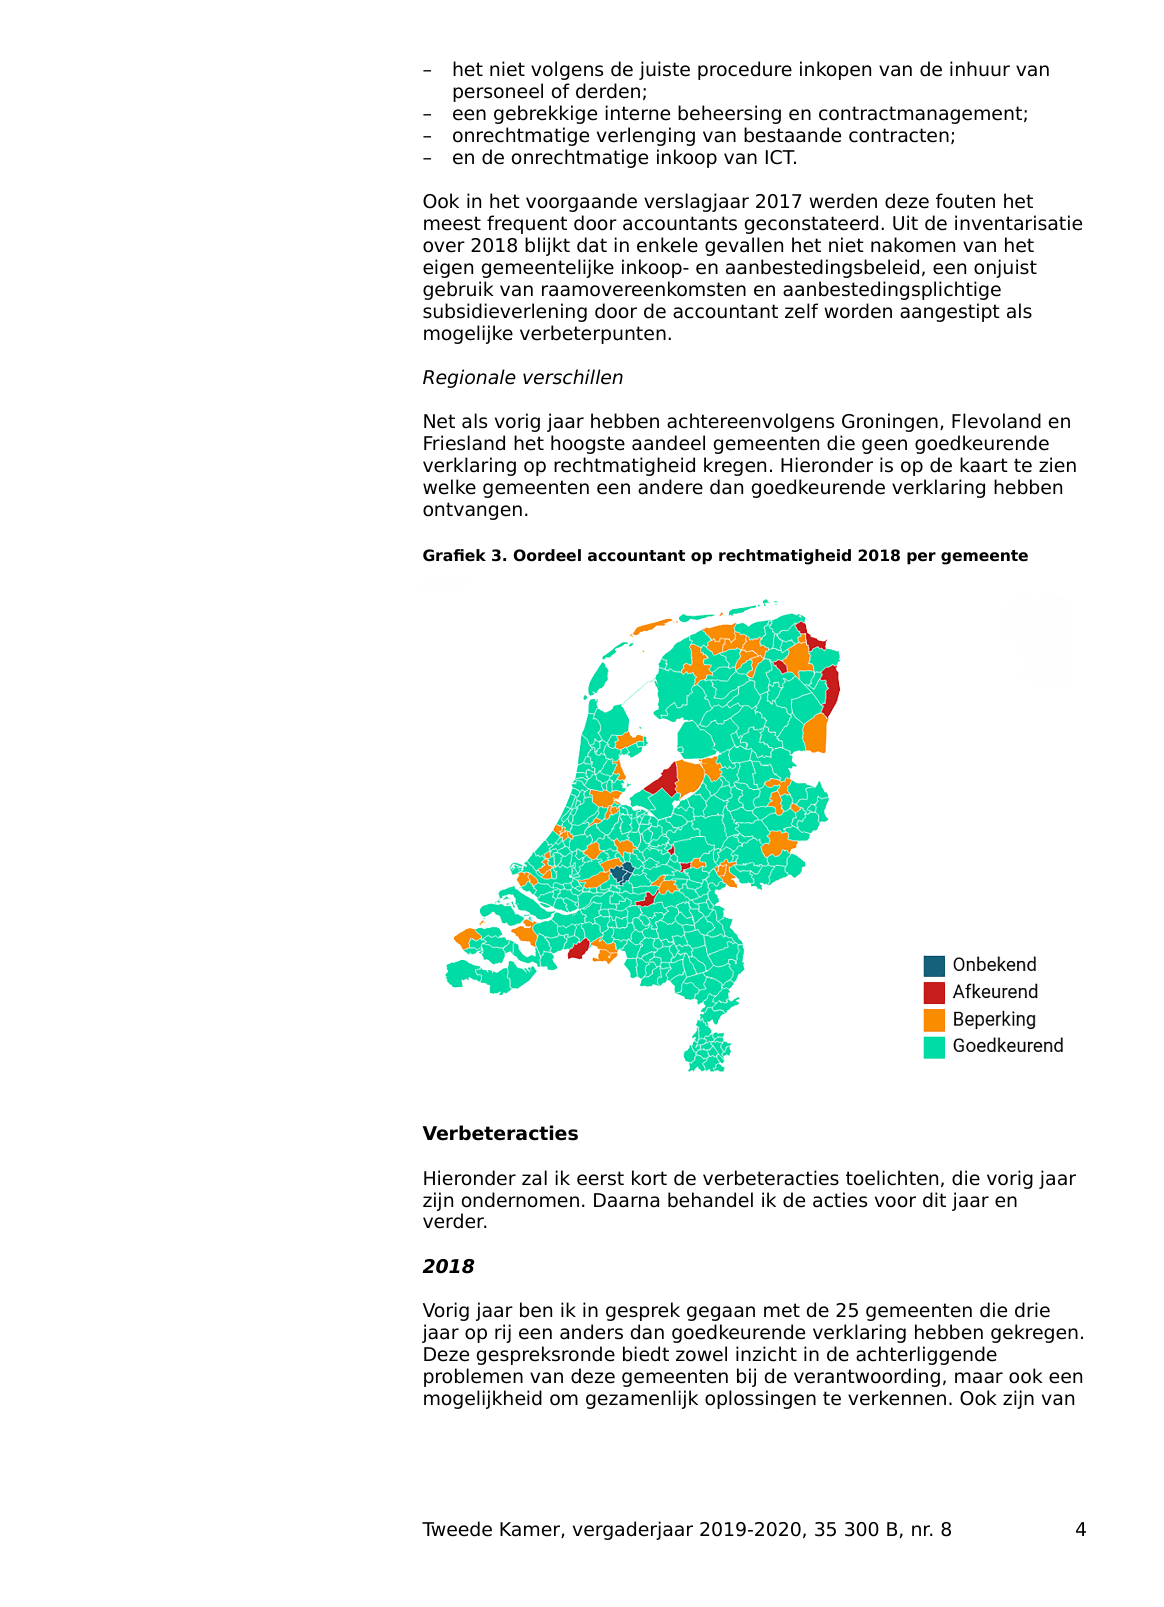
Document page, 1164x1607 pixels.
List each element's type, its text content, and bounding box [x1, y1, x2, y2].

picture [422, 577, 1072, 1080]
text – en de onrechtmatige inkoop van ICT. [422, 147, 1087, 169]
subtitle 2018 [422, 1256, 1087, 1278]
subtitle Verbeteracties [422, 1123, 1087, 1145]
text Hieronder zal ik eerst kort de verbeteracties toelichten, die vorig jaar zijn ondernomen. Daarna behandel ik de acties voor dit jaar en verder. [422, 1167, 1087, 1233]
text – het niet volgens de juiste procedure inkopen van de inhuur van personeel of derden; [422, 59, 1087, 103]
subtitle Regionale verschillen [422, 367, 1087, 389]
text Ook in het voorgaande verslagjaar 2017 werden deze fouten het meest frequent door accountants geconstateerd. Uit de inventarisatie over 2018 blijkt dat in enkele gevallen het niet nakomen van het eigen gemeentelijke inkoop- en aanbestedingsbeleid, een onjuist gebruik van raamovereenkomsten en aanbestedingsplichtige subsidieverlening door de accountant zelf worden aangestipt als mogelijke verbeterpunten. [422, 191, 1087, 345]
text – een gebrekkige interne beheersing en contractmanagement; [422, 103, 1087, 125]
text Net als vorig jaar hebben achtereenvolgens Groningen, Flevoland en Friesland het hoogste aandeel gemeenten die geen goedkeurende verklaring op rechtmatigheid kregen. Hieronder is op de kaart te zien welke gemeenten een andere dan goedkeurende verklaring hebben ontvangen. [422, 411, 1087, 521]
text Grafiek 3. Oordeel accountant op rechtmatigheid 2018 per gemeente [422, 547, 1072, 565]
text Vorig jaar ben ik in gesprek gegaan met de 25 gemeenten die drie jaar op rij een anders dan goedkeurende verklaring hebben gekregen. Deze gespreksronde biedt zowel inzicht in de achterliggende problemen van deze gemeenten bij de verantwoording, maar ook een mogelijkheid om gezamenlijk oplossingen te verkennen. Ook zijn van [422, 1300, 1087, 1410]
text – onrechtmatige verlenging van bestaande contracten; [422, 125, 1087, 147]
